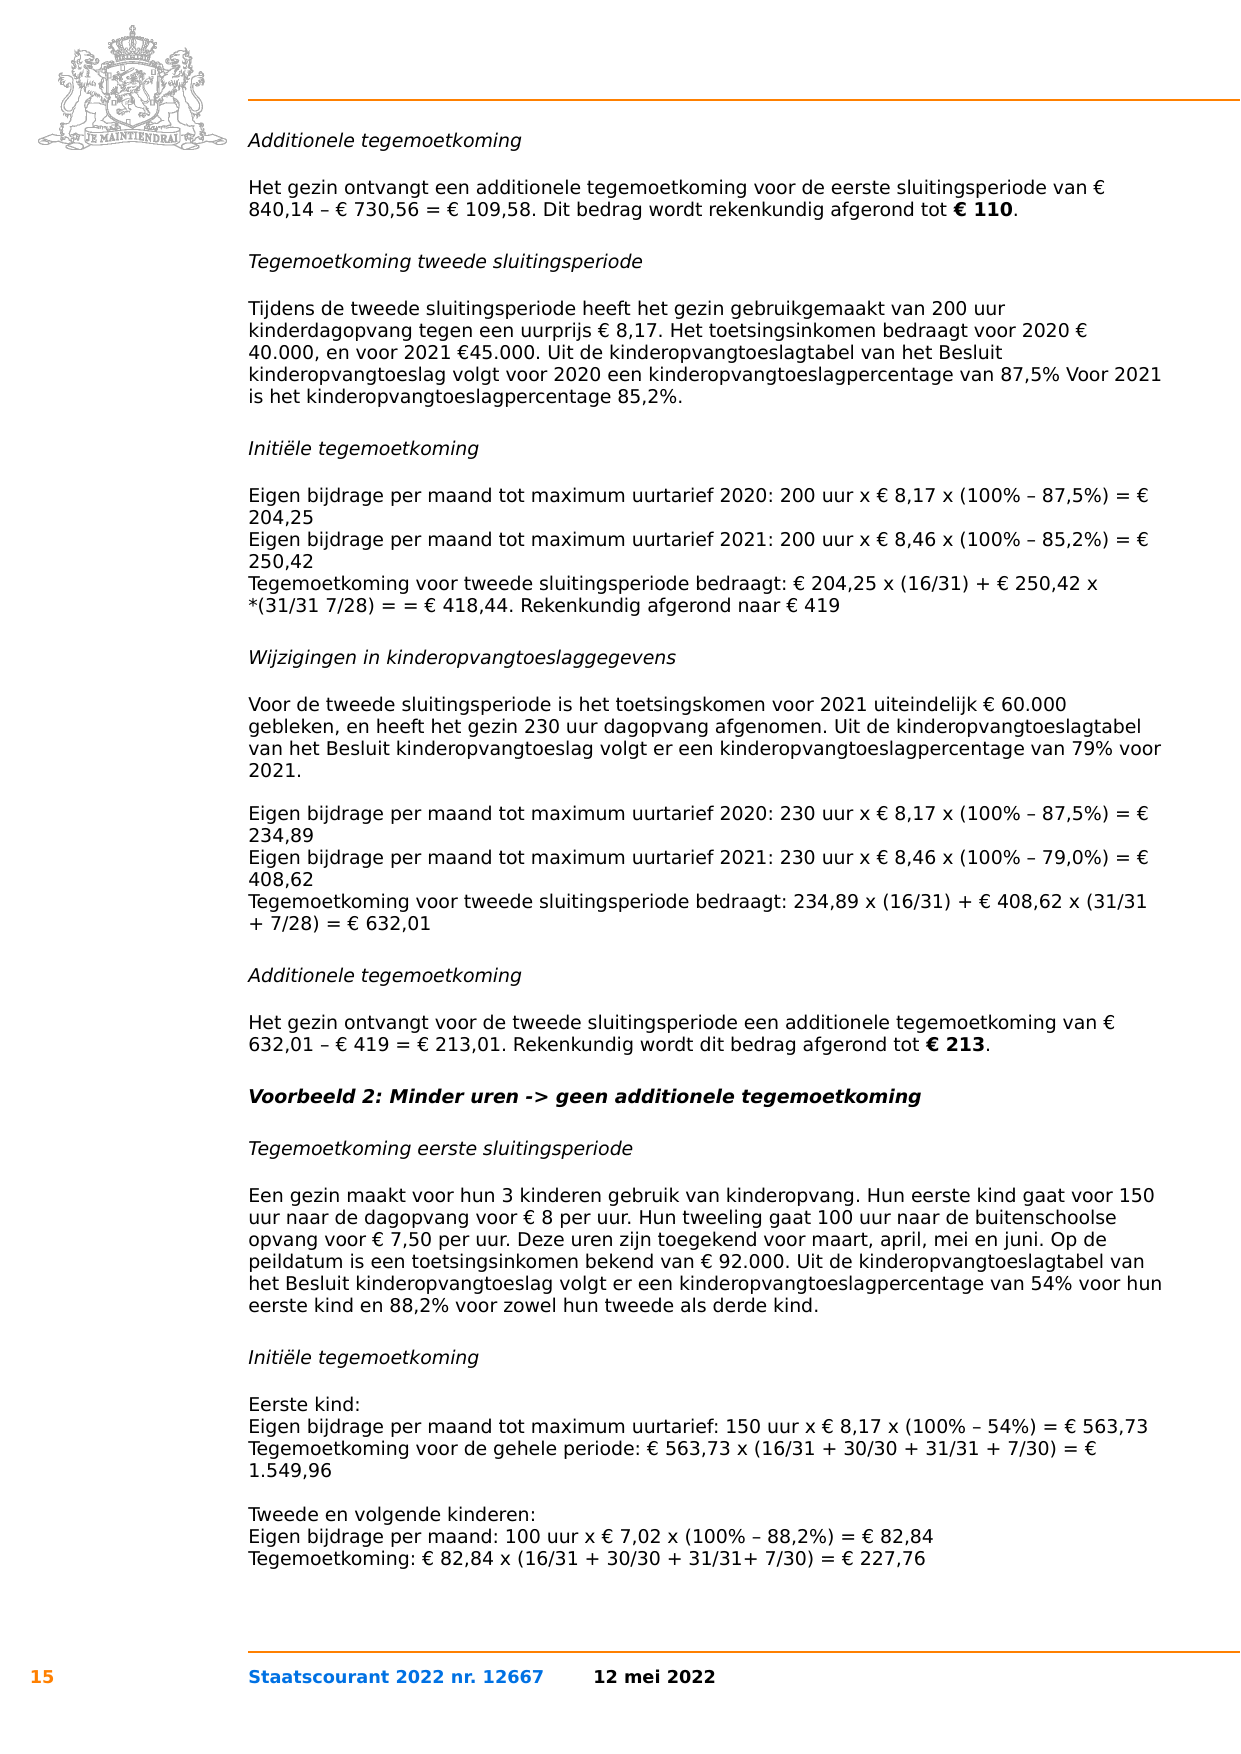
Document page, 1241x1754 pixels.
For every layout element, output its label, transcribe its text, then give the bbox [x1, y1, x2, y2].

text Tegemoetkoming: € 82,84 x (16/31 + 30/30 + 31/31+ 7/30) = € 227,76 [248, 1548, 1163, 1570]
text Eigen bijdrage per maand tot maximum uurtarief 2021: 230 uur x € 8,46 x (100% – 79,0%) = € 408,62 [248, 847, 1163, 891]
text Tijdens de tweede sluitingsperiode heeft het gezin gebruikgemaakt van 200 uur kinderdagopvang tegen een uurprijs € 8,17. Het toetsingsinkomen bedraagt voor 2020 € 40.000, en voor 2021 €45.000. Uit de kinderopvangtoeslagtabel van het Besluit kinderopvangtoeslag volgt voor 2020 een kinderopvangtoeslagpercentage van 87,5% Voor 2021 is het kinderopvangtoeslagpercentage 85,2%. [248, 298, 1163, 408]
text Het gezin ontvangt voor de tweede sluitingsperiode een additionele tegemoetkoming van € 632,01 – € 419 = € 213,01. Rekenkundig wordt dit bedrag afgerond tot € 213. [248, 1012, 1163, 1056]
subtitle Additionele tegemoetkoming [248, 130, 1163, 152]
text Een gezin maakt voor hun 3 kinderen gebruik van kinderopvang. Hun eerste kind gaat voor 150 uur naar de dagopvang voor € 8 per uur. Hun tweeling gaat 100 uur naar de buitenschoolse opvang voor € 7,50 per uur. Deze uren zijn toegekend voor maart, april, mei en juni. Op de peildatum is een toetsingsinkomen bekend van € 92.000. Uit de kinderopvangtoeslagtabel van het Besluit kinderopvangtoeslag volgt er een kinderopvangtoeslagpercentage van 54% voor hun eerste kind en 88,2% voor zowel hun tweede als derde kind. [248, 1185, 1163, 1317]
text Eigen bijdrage per maand tot maximum uurtarief 2020: 230 uur x € 8,17 x (100% – 87,5%) = € 234,89 [248, 803, 1163, 847]
subtitle Additionele tegemoetkoming [248, 965, 1163, 987]
text Eigen bijdrage per maand tot maximum uurtarief 2021: 200 uur x € 8,46 x (100% – 85,2%) = € 250,42 [248, 529, 1163, 573]
subtitle Tegemoetkoming eerste sluitingsperiode [248, 1138, 1163, 1160]
text Eerste kind: [248, 1394, 1163, 1416]
subtitle Initiële tegemoetkoming [248, 1347, 1163, 1369]
text Tegemoetkoming voor tweede sluitingsperiode bedraagt: 234,89 x (16/31) + € 408,62 x (31/31 + 7/28) = € 632,01 [248, 891, 1163, 935]
subtitle Wijzigingen in kinderopvangtoeslaggegevens [248, 647, 1163, 668]
subtitle Tegemoetkoming tweede sluitingsperiode [248, 251, 1163, 273]
text Eigen bijdrage per maand tot maximum uurtarief 2020: 200 uur x € 8,17 x (100% – 87,5%) = € 204,25 [248, 485, 1163, 529]
text Tegemoetkoming voor tweede sluitingsperiode bedraagt: € 204,25 x (16/31) + € 250,42 x *(31/31 7/28) = = € 418,44. Rekenkundig afgerond naar € 419 [248, 573, 1163, 617]
subtitle Initiële tegemoetkoming [248, 438, 1163, 460]
text Het gezin ontvangt een additionele tegemoetkoming voor de eerste sluitingsperiode van € 840,14 – € 730,56 = € 109,58. Dit bedrag wordt rekenkundig afgerond tot € 110. [248, 177, 1163, 221]
subtitle Voorbeeld 2: Minder uren -> geen additionele tegemoetkoming [248, 1086, 1163, 1108]
text Tweede en volgende kinderen: [248, 1504, 1163, 1526]
text Eigen bijdrage per maand: 100 uur x € 7,02 x (100% – 88,2%) = € 82,84 [248, 1526, 1163, 1548]
text Eigen bijdrage per maand tot maximum uurtarief: 150 uur x € 8,17 x (100% – 54%) = € 563,73 Tegemoetkoming voor de gehele periode: € 563,73 x (16/31 + 30/30 + 31/31 + 7/30) = € 1.549,96 [248, 1416, 1163, 1482]
text Voor de tweede sluitingsperiode is het toetsingskomen voor 2021 uiteindelijk € 60.000 gebleken, en heeft het gezin 230 uur dagopvang afgenomen. Uit de kinderopvangtoeslagtabel van het Besluit kinderopvangtoeslag volgt er een kinderopvangtoeslagpercentage van 79% voor 2021. [248, 693, 1163, 781]
picture [38, 25, 227, 150]
